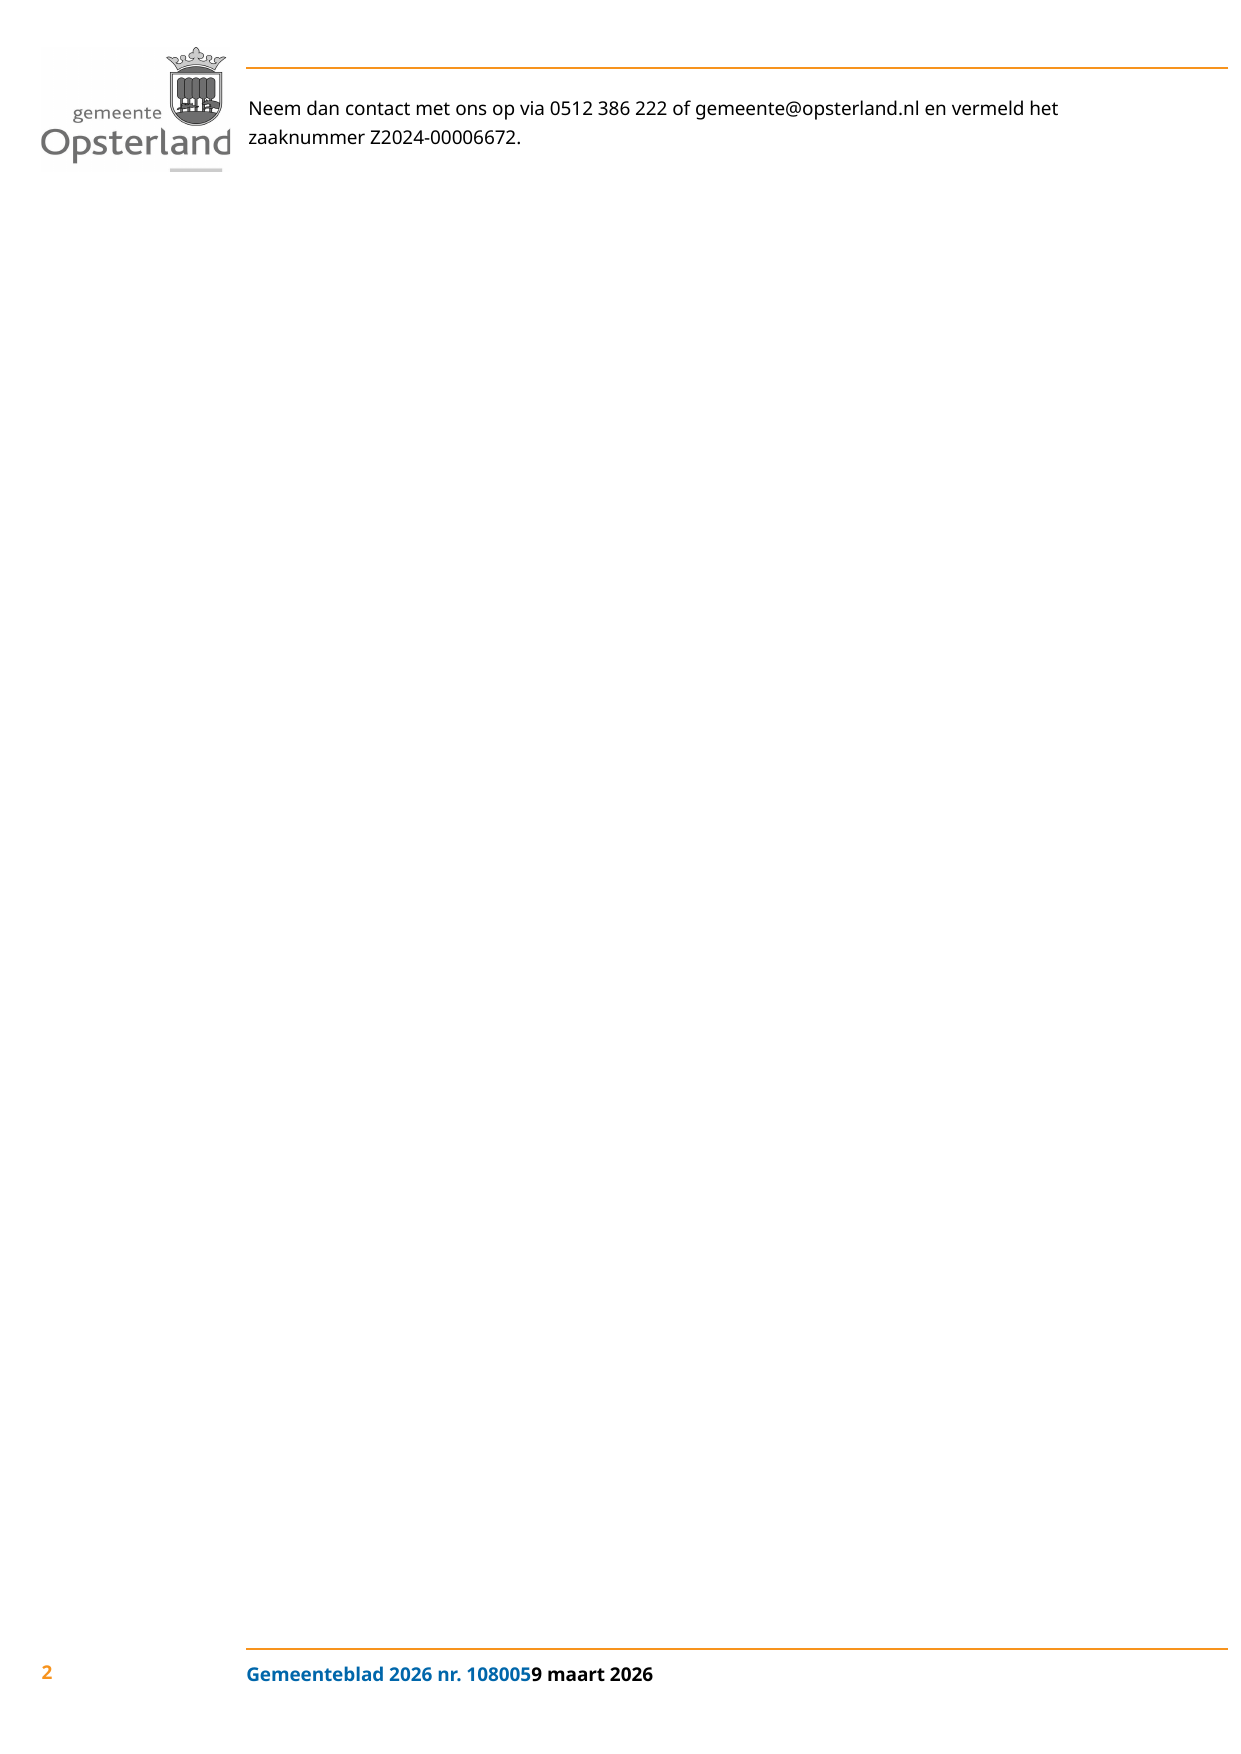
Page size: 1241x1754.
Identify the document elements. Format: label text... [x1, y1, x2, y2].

picture [41, 47, 231, 172]
text Neem dan contact met ons op via 0512 386 222 of gemeente@opsterland.nl en vermeld het zaaknummer Z2024-00006672. [248, 95, 1152, 150]
